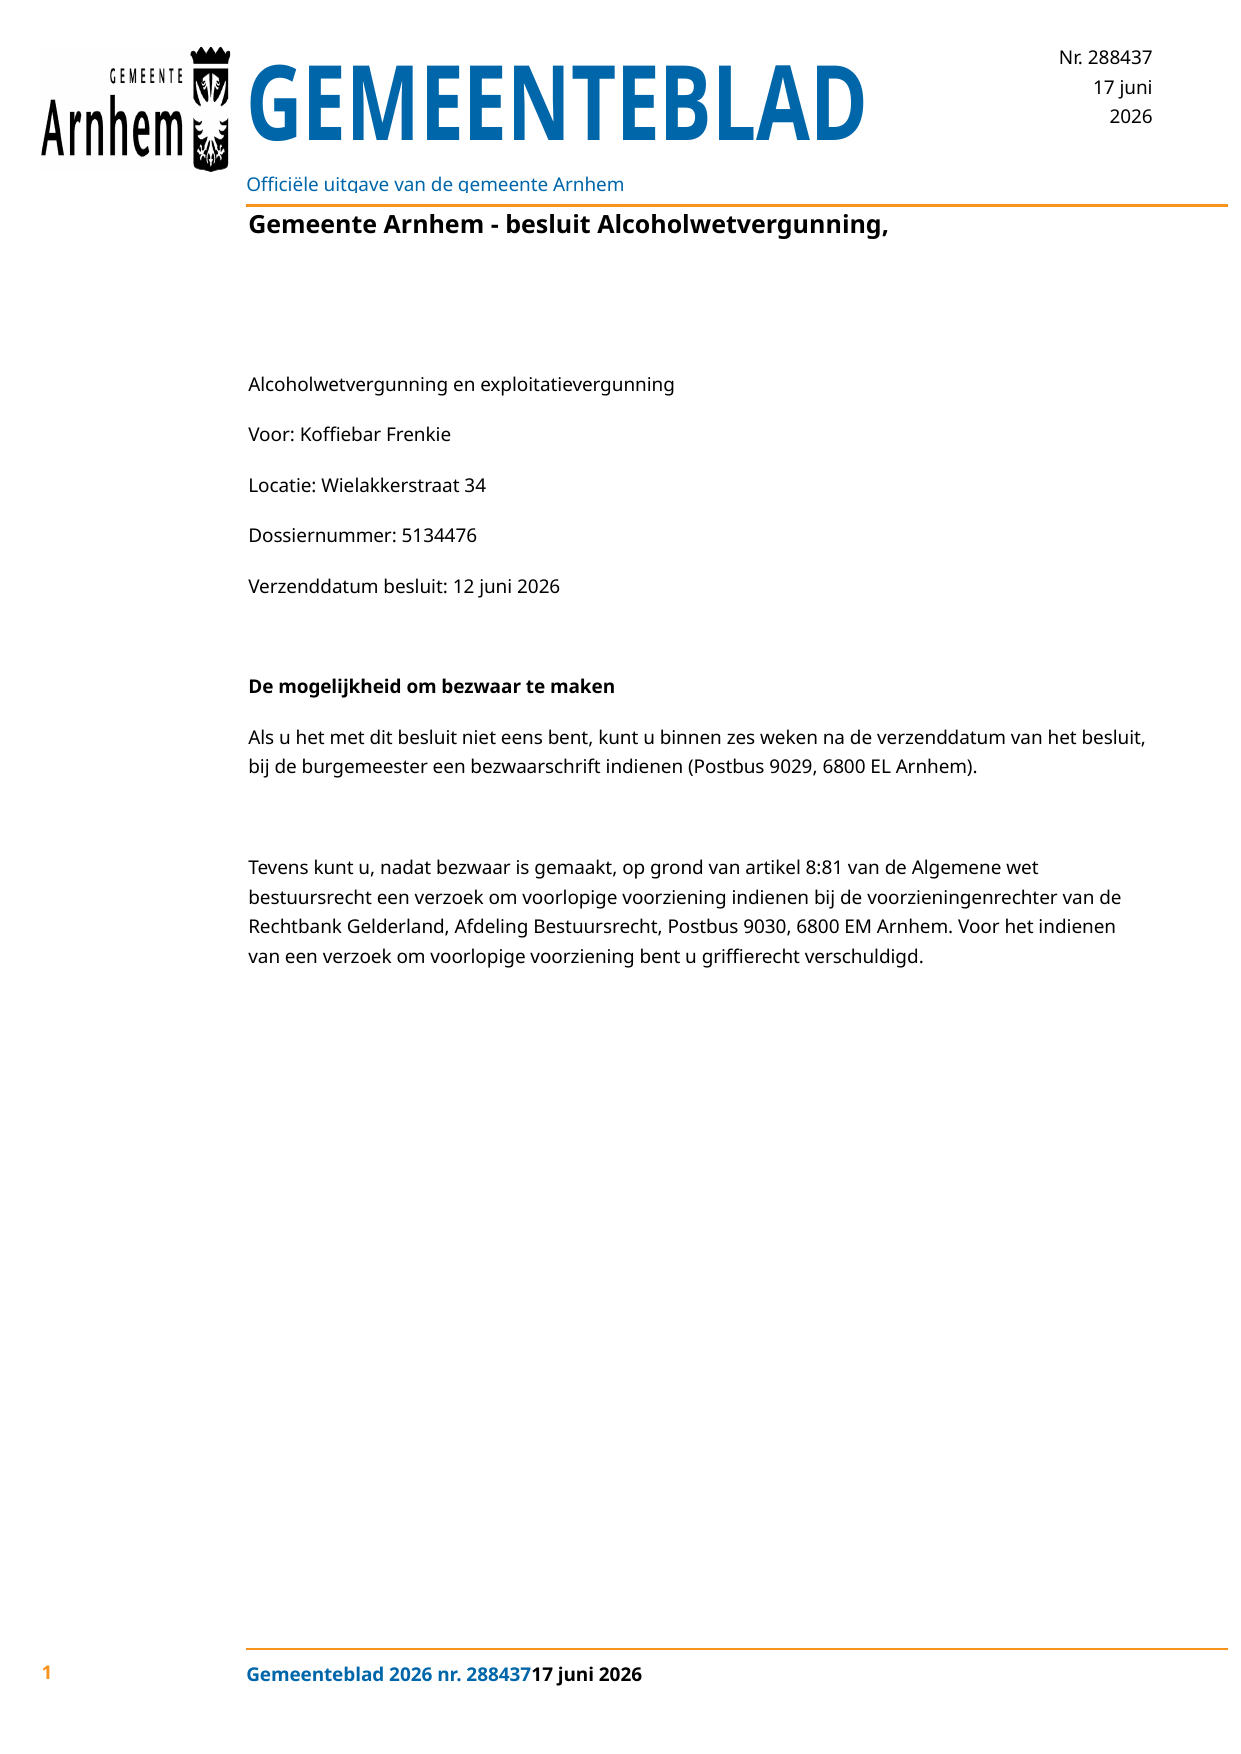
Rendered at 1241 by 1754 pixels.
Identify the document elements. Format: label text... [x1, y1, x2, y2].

text Verzenddatum besluit: 12 juni 2026 [248, 573, 1152, 598]
text Locatie: Wielakkerstraat 34 [248, 472, 1152, 498]
text Gemeente Arnhem - besluit Alcoholwetvergunning, [248, 207, 1152, 241]
text Dossiernummer: 5134476 [248, 522, 1152, 548]
text Voor: Koffiebar Frenkie [248, 422, 1152, 447]
text Alcoholwetvergunning en exploitatievergunning [248, 371, 1152, 397]
text De mogelijkheid om bezwaar te maken [248, 674, 1152, 699]
text Als u het met dit besluit niet eens bent, kunt u binnen zes weken na de verzenddatum van het besluit, bij de burgemeester een bezwaarschrift indienen (Postbus 9029, 6800 EL Arnhem). [248, 724, 1152, 779]
text Tevens kunt u, nadat bezwaar is gemaakt, op grond van artikel 8:81 van de Algemene wet bestuursrecht een verzoek om voorlopige voorziening indienen bij de voorzieningenrechter van de Rechtbank Gelderland, Afdeling Bestuursrecht, Postbus 9030, 6800 EM Arnhem. Voor het indienen van een verzoek om voorlopige voorziening bent u griffierecht verschuldigd. [248, 854, 1152, 969]
picture [41, 47, 231, 172]
